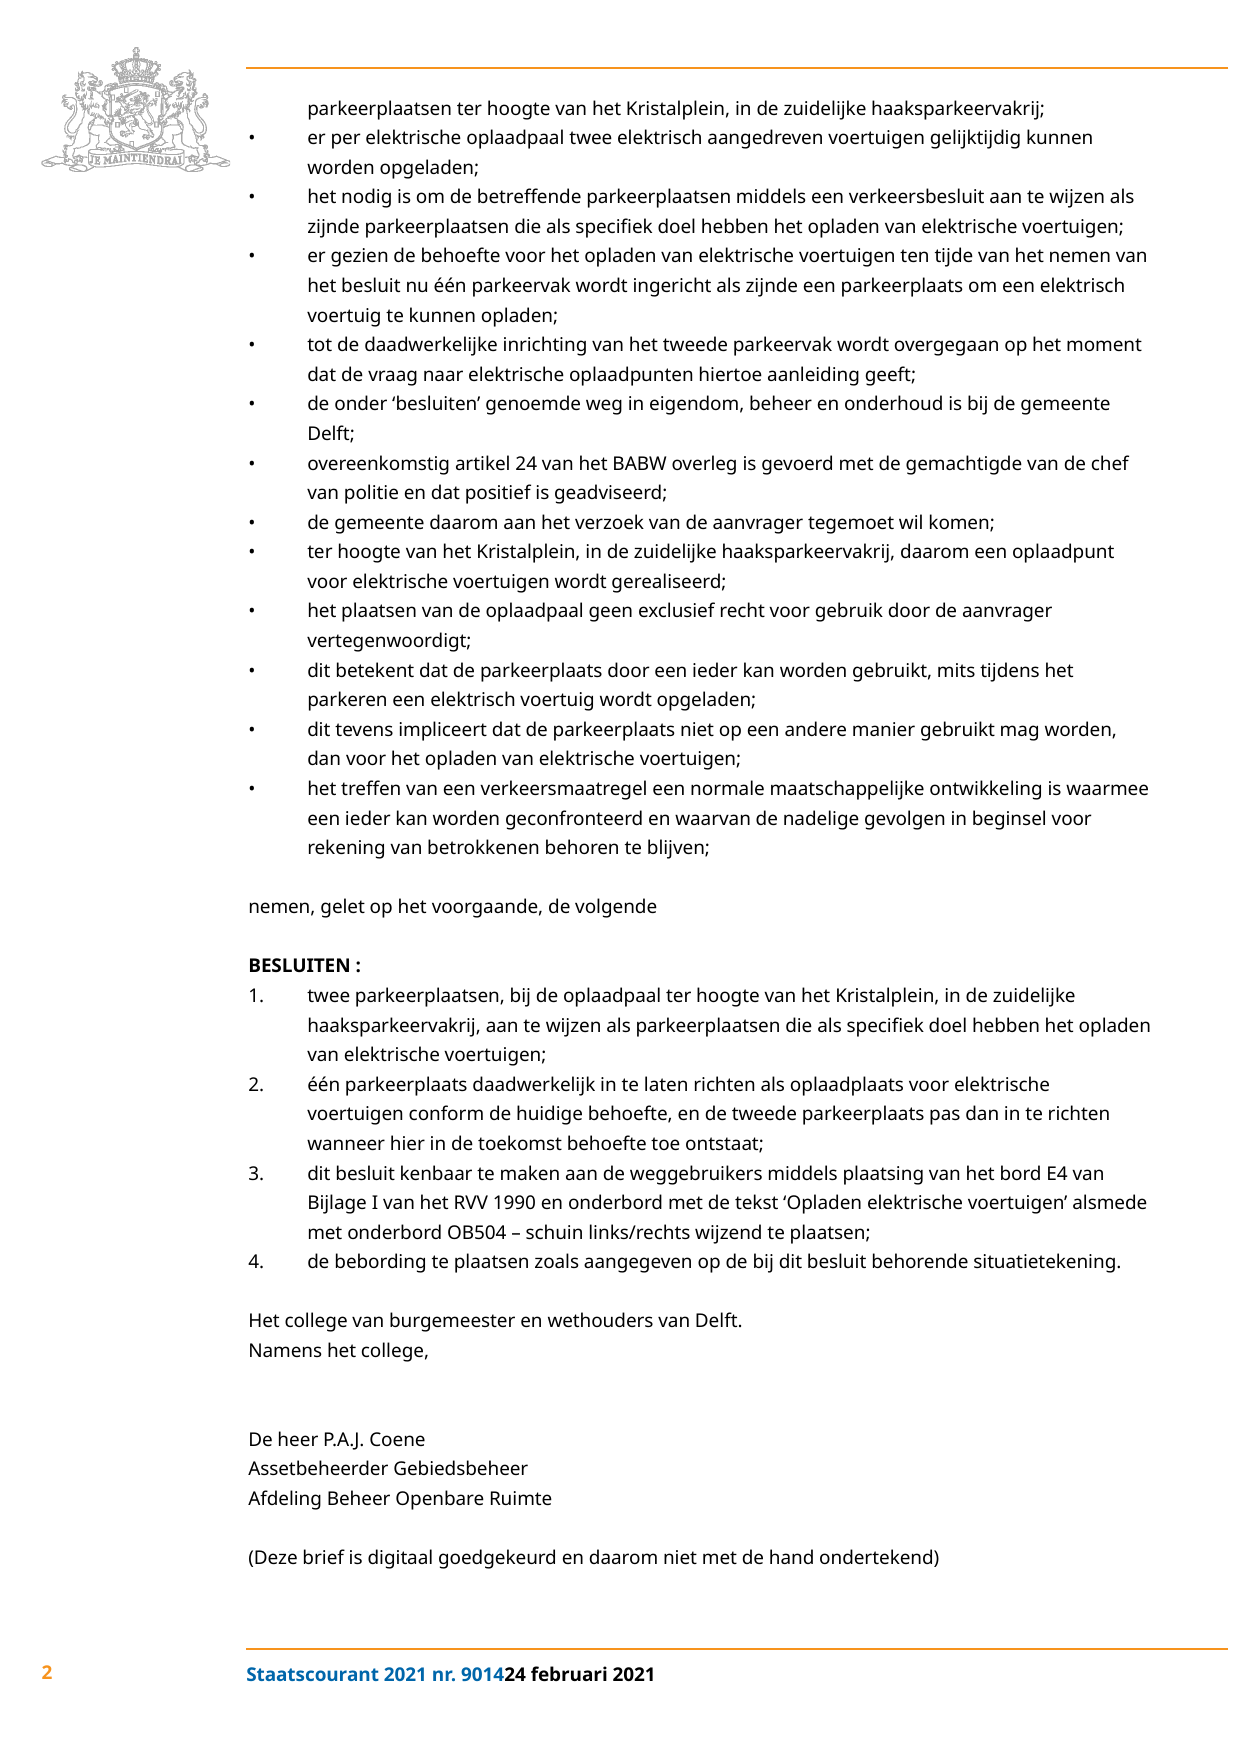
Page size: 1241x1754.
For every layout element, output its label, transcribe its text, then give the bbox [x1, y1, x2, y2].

list er per elektrische oplaadpaal twee elektrisch aangedreven voertuigen gelijktijdig kunnen worden opgeladen; [248, 124, 1152, 180]
text De heer P.A.J. Coene [248, 1426, 1152, 1452]
picture [41, 47, 231, 172]
text Namens het college, [248, 1337, 1152, 1363]
list dit tevens impliceert dat de parkeerplaats niet op een andere manier gebruikt mag worden, dan voor het opladen van elektrische voertuigen; [248, 716, 1152, 771]
text Assetbeheerder Gebiedsbeheer [248, 1456, 1152, 1481]
list overeenkomstig artikel 24 van het BABW overleg is gevoerd met de gemachtigde van de chef van politie en dat positief is geadviseerd; [248, 450, 1152, 505]
list de gemeente daarom aan het verzoek van de aanvrager tegemoet wil komen; [248, 509, 1152, 535]
text BESLUITEN : [248, 953, 1152, 978]
list dit besluit kenbaar te maken aan de weggebruikers middels plaatsing van het bord E4 van Bijlage I van het RVV 1990 en onderbord met de tekst ‘Opladen elektrische voertuigen’ alsmede met onderbord OB504 – schuin links/rechts wijzend te plaatsen; [248, 1160, 1152, 1245]
text nemen, gelet op het voorgaande, de volgende [248, 893, 1152, 919]
list parkeerplaatsen ter hoogte van het Kristalplein, in de zuidelijke haaksparkeervakrij; [248, 95, 1152, 121]
list tot de daadwerkelijke inrichting van het tweede parkeervak wordt overgegaan op het moment dat de vraag naar elektrische oplaadpunten hiertoe aanleiding geeft; [248, 331, 1152, 387]
list er gezien de behoefte voor het opladen van elektrische voertuigen ten tijde van het nemen van het besluit nu één parkeervak wordt ingericht als zijnde een parkeerplaats om een elektrisch voertuig te kunnen opladen; [248, 243, 1152, 328]
list dit betekent dat de parkeerplaats door een ieder kan worden gebruikt, mits tijdens het parkeren een elektrisch voertuig wordt opgeladen; [248, 657, 1152, 712]
list de bebording te plaatsen zoals aangegeven op de bij dit besluit behorende situatietekening. [248, 1248, 1152, 1274]
list één parkeerplaats daadwerkelijk in te laten richten als oplaadplaats voor elektrische voertuigen conform de huidige behoefte, en de tweede parkeerplaats pas dan in te richten wanneer hier in de toekomst behoefte toe ontstaat; [248, 1071, 1152, 1156]
text (Deze brief is digitaal goedgekeurd en daarom niet met de hand ondertekend) [248, 1544, 1152, 1570]
list ter hoogte van het Kristalplein, in de zuidelijke haaksparkeervakrij, daarom een oplaadpunt voor elektrische voertuigen wordt gerealiseerd; [248, 538, 1152, 594]
text Het college van burgemeester en wethouders van Delft. [248, 1308, 1152, 1333]
list het treffen van een verkeersmaatregel een normale maatschappelijke ontwikkeling is waarmee een ieder kan worden geconfronteerd en waarvan de nadelige gevolgen in beginsel voor rekening van betrokkenen behoren te blijven; [248, 775, 1152, 860]
text Afdeling Beheer Openbare Ruimte [248, 1485, 1152, 1511]
list de onder ‘besluiten’ genoemde weg in eigendom, beheer en onderhoud is bij de gemeente Delft; [248, 391, 1152, 446]
list het plaatsen van de oplaadpaal geen exclusief recht voor gebruik door de aanvrager vertegenwoordigt; [248, 598, 1152, 653]
list het nodig is om de betreffende parkeerplaatsen middels een verkeersbesluit aan te wijzen als zijnde parkeerplaatsen die als specifiek doel hebben het opladen van elektrische voertuigen; [248, 183, 1152, 239]
list twee parkeerplaatsen, bij de oplaadpaal ter hoogte van het Kristalplein, in de zuidelijke haaksparkeervakrij, aan te wijzen als parkeerplaatsen die als specifiek doel hebben het opladen van elektrische voertuigen; [248, 982, 1152, 1067]
